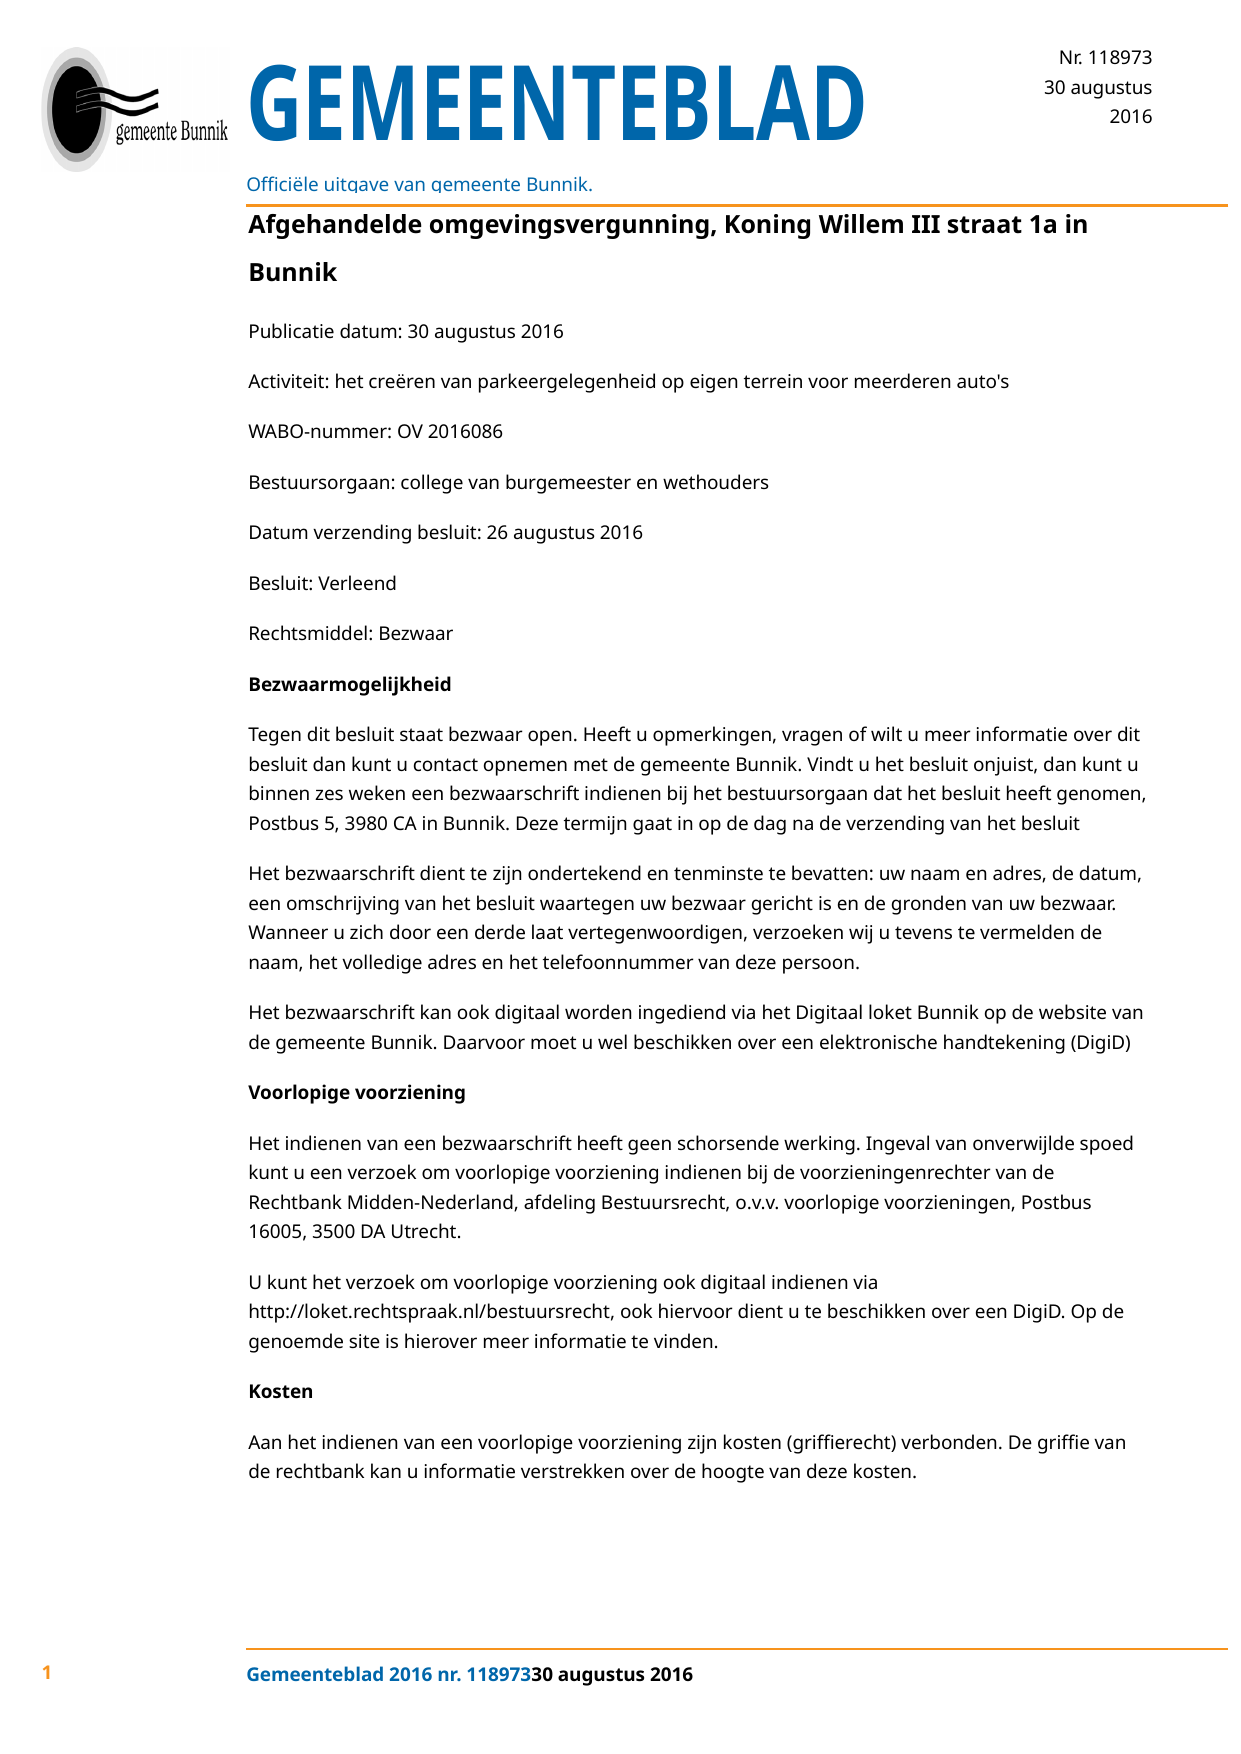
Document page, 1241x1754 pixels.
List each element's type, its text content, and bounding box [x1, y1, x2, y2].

text WABO-nummer: OV 2016086 [248, 419, 1152, 444]
text Aan het indienen van een voorlopige voorziening zijn kosten (griffierecht) verbonden. De griffie van de rechtbank kan u informatie verstrekken over de hoogte van deze kosten. [248, 1429, 1152, 1484]
text Het indienen van een bezwaarschrift heeft geen schorsende werking. Ingeval van onverwijlde spoed kunt u een verzoek om voorlopige voorziening indienen bij de voorzieningenrechter van de Rechtbank Midden-Nederland, afdeling Bestuursrecht, o.v.v. voorlopige voorzieningen, Postbus 16005, 3500 DA Utrecht. [248, 1130, 1152, 1244]
text Kosten [248, 1379, 1152, 1404]
text Rechtsmiddel: Bezwaar [248, 620, 1152, 646]
picture [41, 47, 231, 172]
text Activiteit: het creëren van parkeergelegenheid op eigen terrein voor meerderen auto's [248, 368, 1152, 394]
text U kunt het verzoek om voorlopige voorziening ook digitaal indienen via http://loket.rechtspraak.nl/bestuursrecht, ook hiervoor dient u te beschikken over een DigiD. Op de genoemde site is hierover meer informatie te vinden. [248, 1269, 1152, 1354]
text Datum verzending besluit: 26 augustus 2016 [248, 519, 1152, 545]
text Tegen dit besluit staat bezwaar open. Heeft u opmerkingen, vragen of wilt u meer informatie over dit besluit dan kunt u contact opnemen met de gemeente Bunnik. Vindt u het besluit onjuist, dan kunt u binnen zes weken een bezwaarschrift indienen bij het bestuursorgaan dat het besluit heeft genomen, Postbus 5, 3980 CA in Bunnik. Deze termijn gaat in op de dag na de verzending van het besluit [248, 721, 1152, 836]
text Het bezwaarschrift dient te zijn ondertekend en tenminste te bevatten: uw naam en adres, de datum, een omschrijving van het besluit waartegen uw bezwaar gericht is en de gronden van uw bezwaar. Wanneer u zich door een derde laat vertegenwoordigen, verzoeken wij u tevens te vermelden de naam, het volledige adres en het telefoonnummer van deze persoon. [248, 860, 1152, 975]
text Afgehandelde omgevingsvergunning, Koning Willem III straat 1a in Bunnik [248, 207, 1152, 288]
text Bezwaarmogelijkheid [248, 671, 1152, 697]
text Bestuursorgaan: college van burgemeester en wethouders [248, 469, 1152, 495]
text Publicatie datum: 30 augustus 2016 [248, 318, 1152, 344]
text Voorlopige voorziening [248, 1079, 1152, 1105]
text Besluit: Verleend [248, 570, 1152, 596]
text Het bezwaarschrift kan ook digitaal worden ingediend via het Digitaal loket Bunnik op de website van de gemeente Bunnik. Daarvoor moet u wel beschikken over een elektronische handtekening (DigiD) [248, 999, 1152, 1055]
